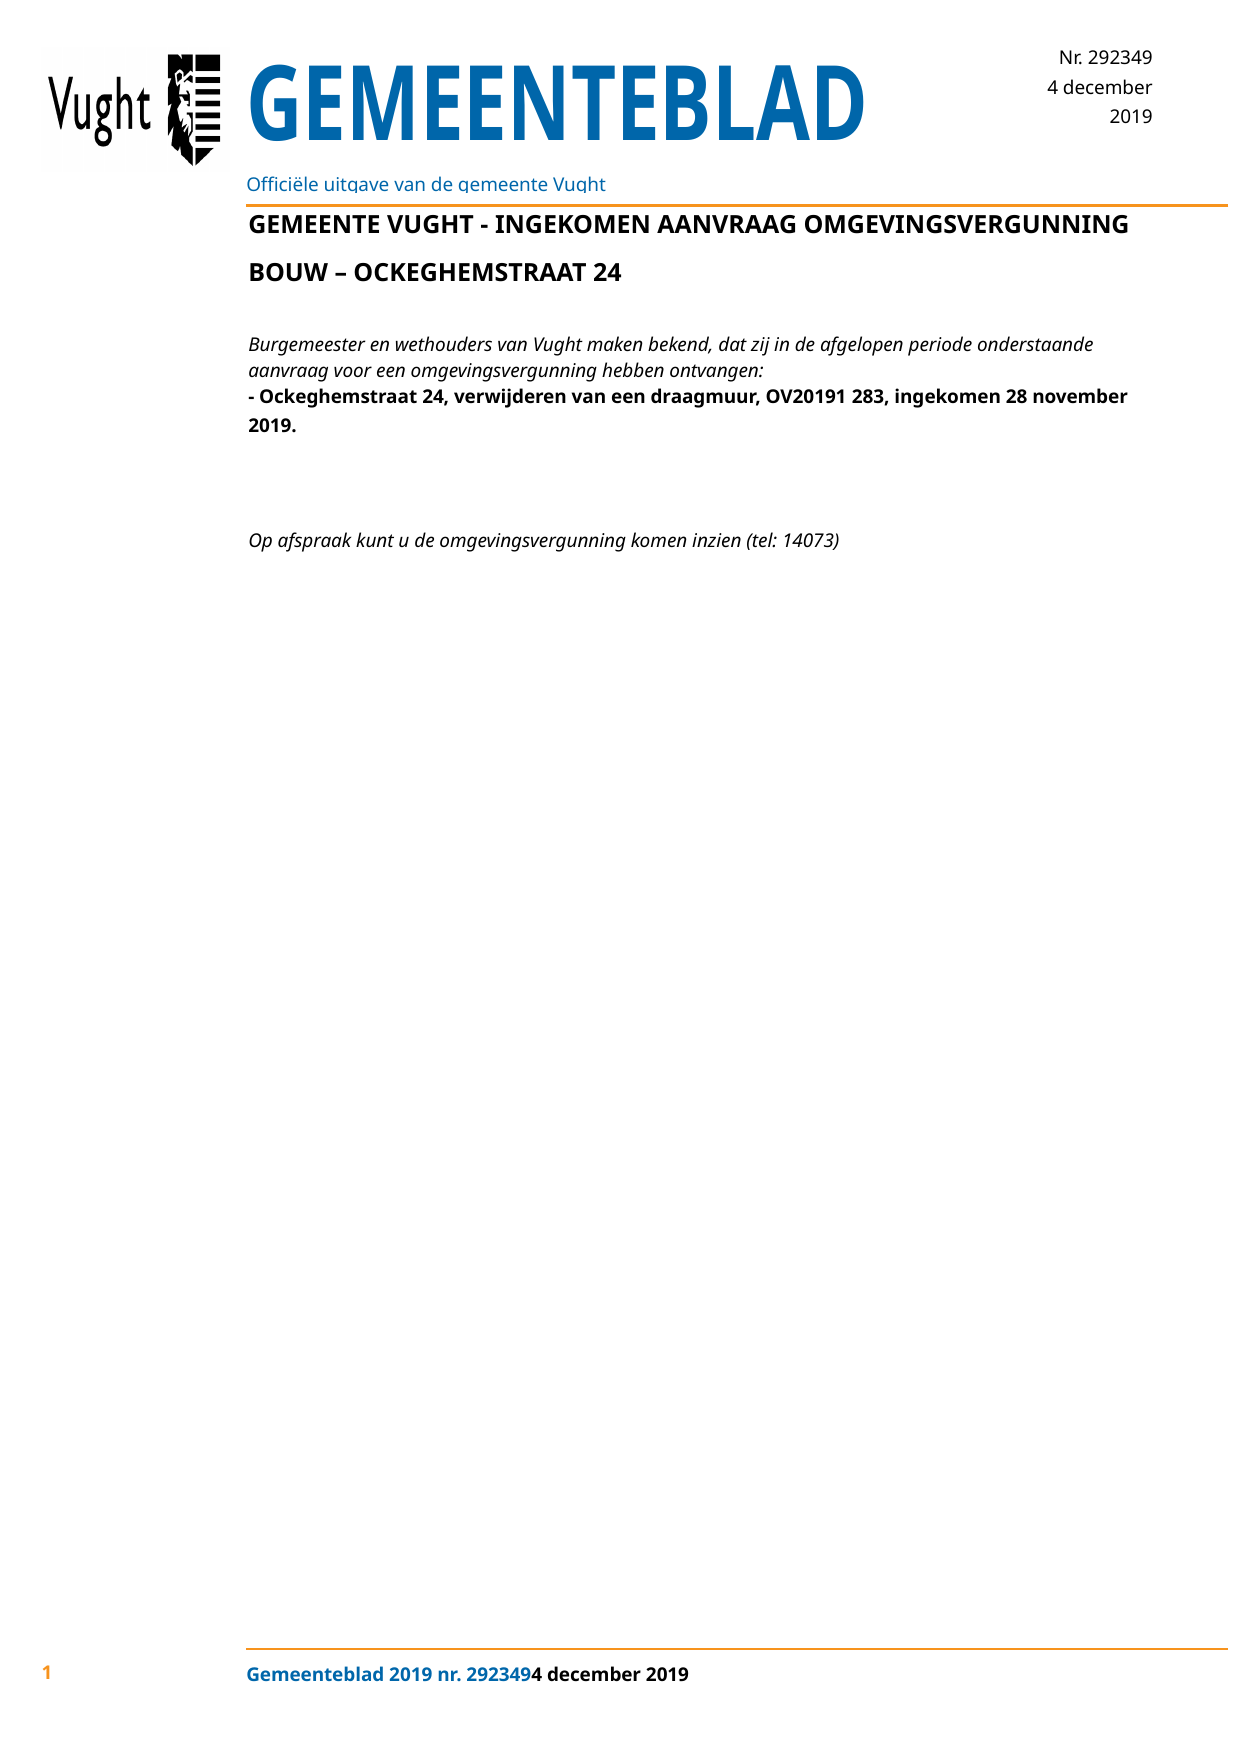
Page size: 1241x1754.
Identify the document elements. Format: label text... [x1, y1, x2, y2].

text Burgemeester en wethouders van Vught maken bekend, dat zij in de afgelopen periode onderstaande aanvraag voor een omgevingsvergunning hebben ontvangen: [248, 331, 1152, 383]
text Op afspraak kunt u de omgevingsvergunning komen inzien (tel: 14073) [248, 527, 1152, 553]
text - Ockeghemstraat 24, verwijderen van een draagmuur, OV20191 283, ingekomen 28 november 2019. [248, 383, 1152, 438]
text GEMEENTE VUGHT - INGEKOMEN AANVRAAG OMGEVINGSVERGUNNING BOUW – OCKEGHEMSTRAAT 24 [248, 207, 1152, 288]
picture [41, 47, 231, 172]
